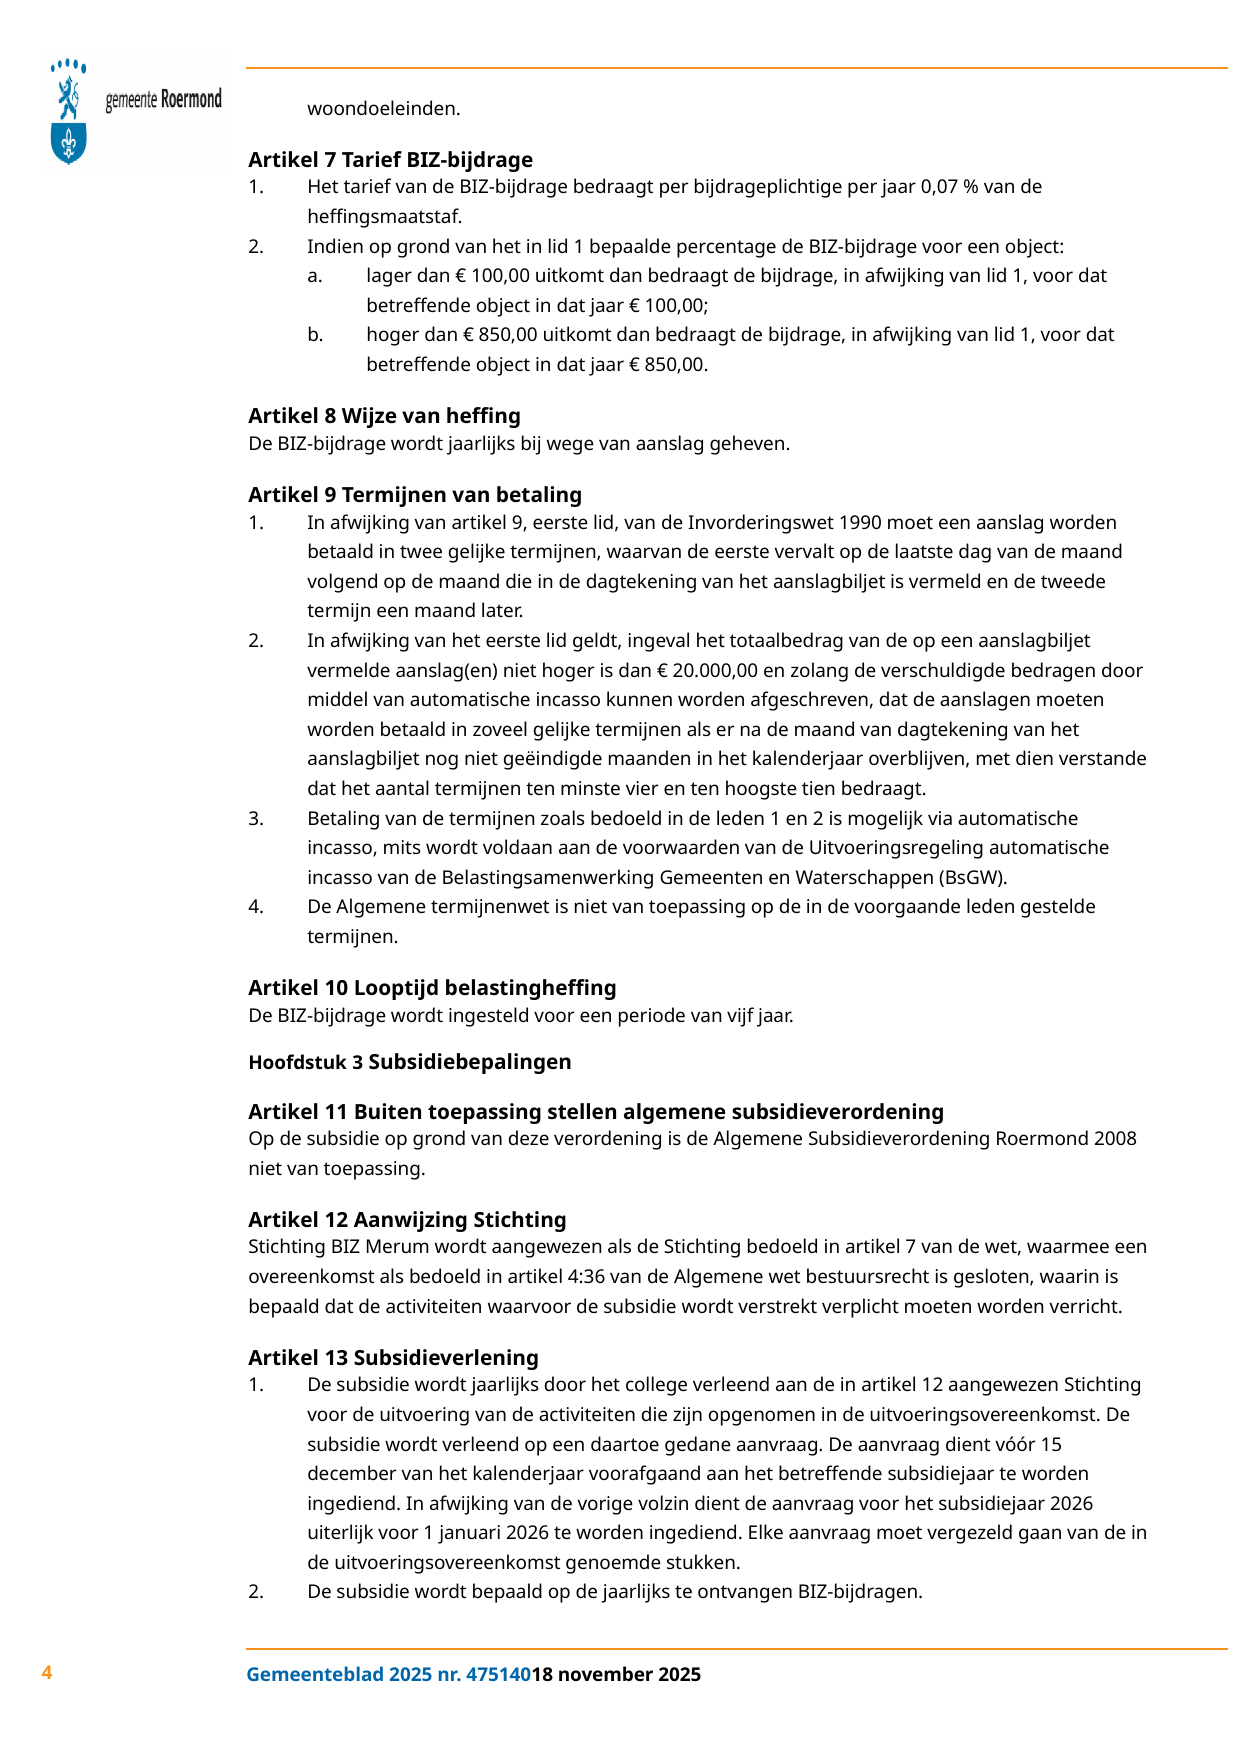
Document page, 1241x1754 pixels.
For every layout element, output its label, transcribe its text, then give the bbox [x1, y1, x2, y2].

text Artikel 13 Subsidieverlening [248, 1343, 1152, 1372]
list Betaling van de termijnen zoals bedoeld in de leden 1 en 2 is mogelijk via automatische incasso, mits wordt voldaan aan de voorwaarden van de Uitvoeringsregeling automatische incasso van de Belastingsamenwerking Gemeenten en Waterschappen (BsGW). [248, 805, 1152, 889]
picture [41, 47, 231, 172]
text Artikel 7 Tarief BIZ-bijdrage [248, 145, 1152, 174]
list In afwijking van artikel 9, eerste lid, van de Invorderingswet 1990 moet een aanslag worden betaald in twee gelijke termijnen, waarvan de eerste vervalt op de laatste dag van de maand volgend op de maand die in de dagtekening van het aanslagbiljet is vermeld en de tweede termijn een maand later. [248, 509, 1152, 623]
text Hoofdstuk 3 Subsidiebepalingen [248, 1047, 1152, 1076]
text Artikel 10 Looptijd belastingheffing [248, 973, 1152, 1002]
text De BIZ-bijdrage wordt jaarlijks bij wege van aanslag geheven. [248, 430, 1152, 456]
text Artikel 9 Termijnen van betaling [248, 480, 1152, 509]
list Indien op grond van het in lid 1 bepaalde percentage de BIZ-bijdrage voor een object: [248, 233, 1152, 258]
text De BIZ-bijdrage wordt ingesteld voor een periode van vijf jaar. [248, 1002, 1152, 1028]
text Artikel 8 Wijze van heffing [248, 402, 1152, 430]
list De subsidie wordt jaarlijks door het college verleend aan de in artikel 12 aangewezen Stichting voor de uitvoering van de activiteiten die zijn opgenomen in de uitvoeringsovereenkomst. De subsidie wordt verleend op een daartoe gedane aanvraag. De aanvraag dient vóór 15 december van het kalenderjaar voorafgaand aan het betreffende subsidiejaar te worden ingediend. In afwijking van de vorige volzin dient de aanvraag voor het subsidiejaar 2026 uiterlijk voor 1 januari 2026 te worden ingediend. Elke aanvraag moet vergezeld gaan van de in de uitvoeringsovereenkomst genoemde stukken. [248, 1372, 1152, 1575]
text Artikel 12 Aanwijzing Stichting [248, 1205, 1152, 1234]
list In afwijking van het eerste lid geldt, ingeval het totaalbedrag van de op een aanslagbiljet vermelde aanslag(en) niet hoger is dan € 20.000,00 en zolang de verschuldigde bedragen door middel van automatische incasso kunnen worden afgeschreven, dat de aanslagen moeten worden betaald in zoveel gelijke termijnen als er na de maand van dagtekening van het aanslagbiljet nog niet geëindigde maanden in het kalenderjaar overblijven, met dien verstande dat het aantal termijnen ten minste vier en ten hoogste tien bedraagt. [248, 627, 1152, 801]
list Het tarief van de BIZ-bijdrage bedraagt per bijdrageplichtige per jaar 0,07 % van de heffingsmaatstaf. [248, 174, 1152, 229]
text Stichting BIZ Merum wordt aangewezen als de Stichting bedoeld in artikel 7 van de wet, waarmee een overeenkomst als bedoeld in artikel 4:36 van de Algemene wet bestuursrecht is gesloten, waarin is bepaald dat de activiteiten waarvoor de subsidie wordt verstrekt verplicht moeten worden verricht. [248, 1234, 1152, 1318]
list woondoeleinden. [248, 95, 1152, 121]
text Op de subsidie op grond van deze verordening is de Algemene Subsidieverordening Roermond 2008 niet van toepassing. [248, 1125, 1152, 1181]
list De Algemene termijnenwet is niet van toepassing op de in de voorgaande leden gestelde termijnen. [248, 893, 1152, 949]
text Artikel 11 Buiten toepassing stellen algemene subsidieverordening [248, 1097, 1152, 1125]
list De subsidie wordt bepaald op de jaarlijks te ontvangen BIZ-bijdragen. [248, 1579, 1152, 1604]
list lager dan € 100,00 uitkomt dan bedraagt de bijdrage, in afwijking van lid 1, voor dat betreffende object in dat jaar € 100,00; [307, 262, 1152, 318]
list hoger dan € 850,00 uitkomt dan bedraagt de bijdrage, in afwijking van lid 1, voor dat betreffende object in dat jaar € 850,00. [307, 322, 1152, 377]
